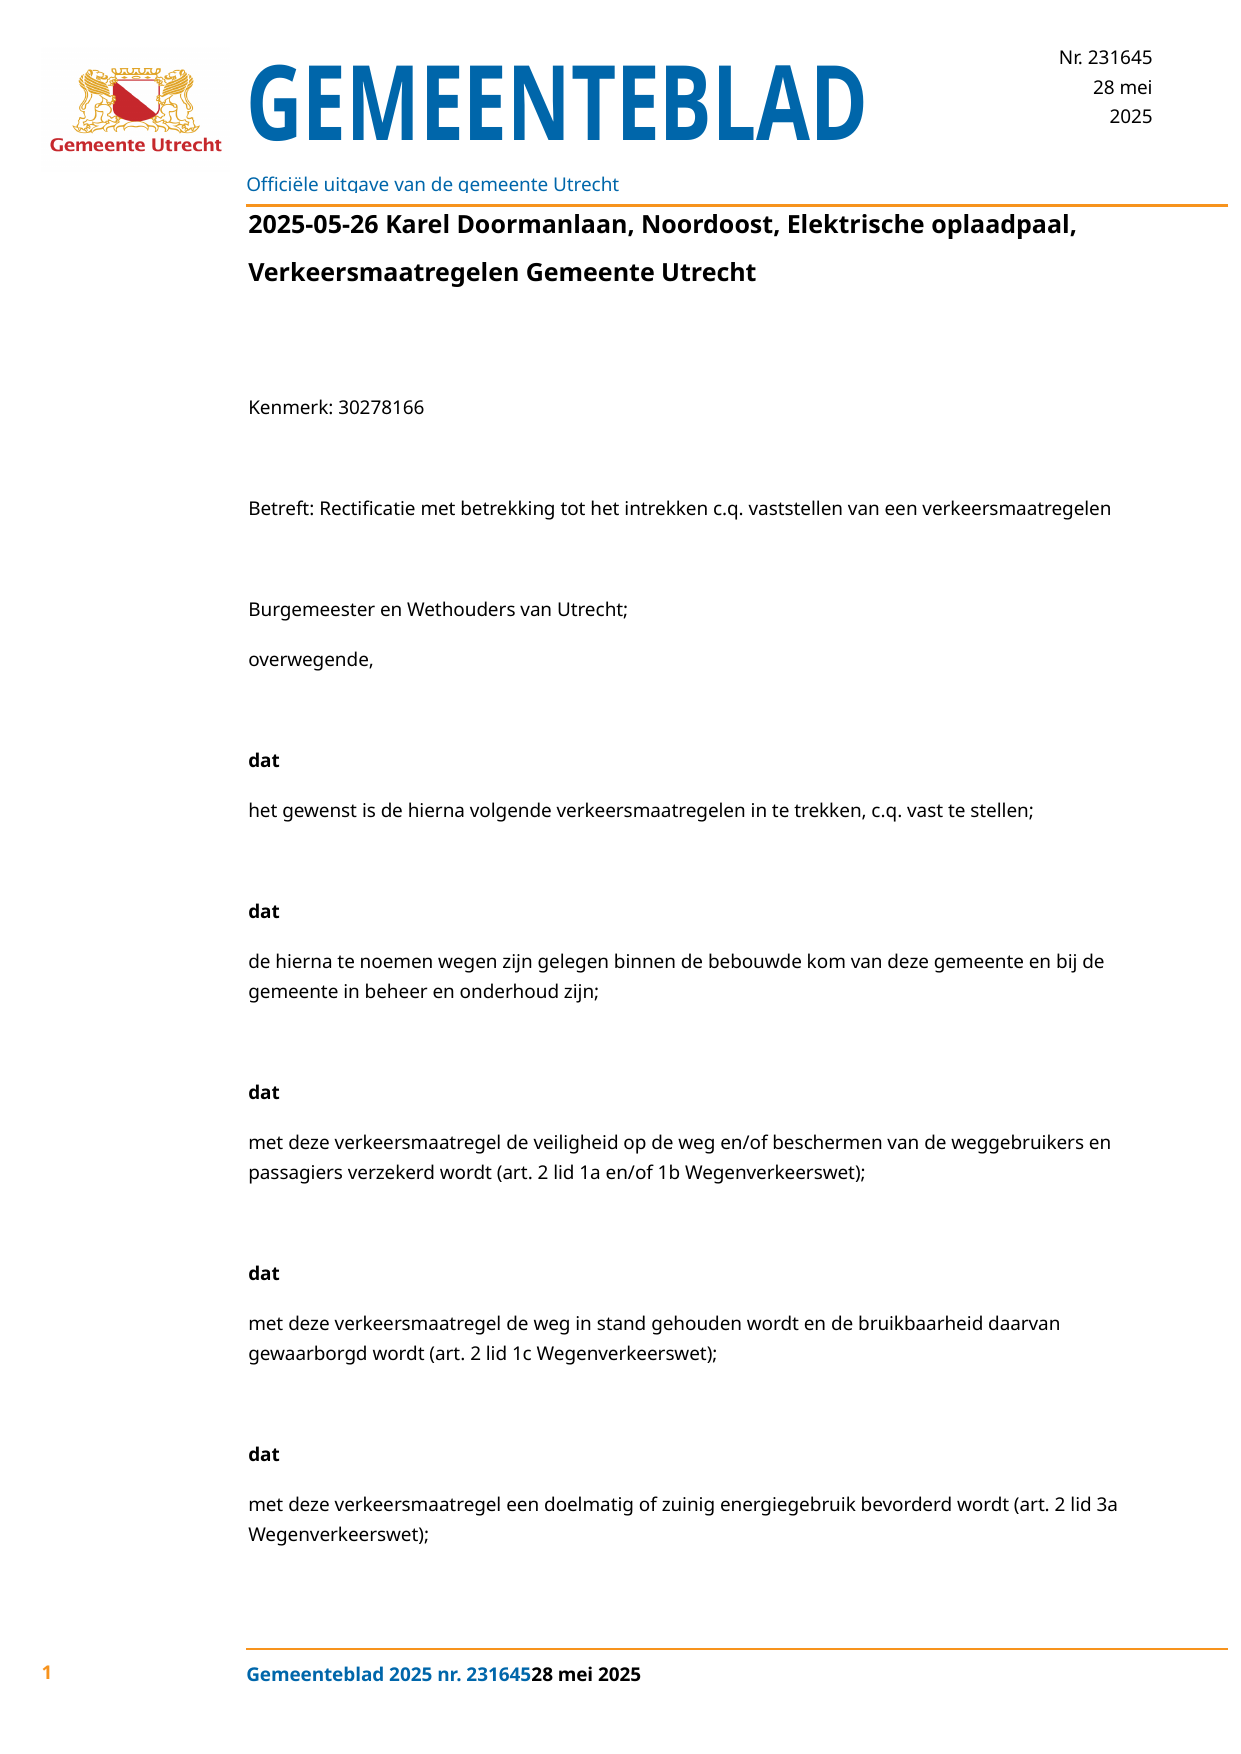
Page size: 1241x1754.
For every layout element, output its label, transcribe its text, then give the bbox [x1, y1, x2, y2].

text Burgemeester en Wethouders van Utrecht; [248, 596, 1152, 621]
text Kenmerk: 30278166 [248, 394, 1152, 420]
picture [41, 47, 231, 172]
text met deze verkeersmaatregel de weg in stand gehouden wordt en de bruikbaarheid daarvan gewaarborgd wordt (art. 2 lid 1c Wegenverkeerswet); [248, 1310, 1152, 1366]
text dat [248, 1079, 1152, 1105]
text dat [248, 898, 1152, 924]
text met deze verkeersmaatregel een doelmatig of zuinig energiegebruik bevorderd wordt (art. 2 lid 3a Wegenverkeerswet); [248, 1491, 1152, 1546]
text dat [248, 747, 1152, 773]
text overwegende, [248, 646, 1152, 672]
text het gewenst is de hierna volgende verkeersmaatregelen in te trekken, c.q. vast te stellen; [248, 797, 1152, 823]
text met deze verkeersmaatregel de veiligheid op de weg en/of beschermen van de weggebruikers en passagiers verzekerd wordt (art. 2 lid 1a en/of 1b Wegenverkeerswet); [248, 1129, 1152, 1185]
text dat [248, 1441, 1152, 1466]
text Betreft: Rectificatie met betrekking tot het intrekken c.q. vaststellen van een verkeersmaatregelen [248, 495, 1152, 521]
text de hierna te noemen wegen zijn gelegen binnen de bebouwde kom van deze gemeente en bij de gemeente in beheer en onderhoud zijn; [248, 949, 1152, 1004]
text 2025-05-26 Karel Doormanlaan, Noordoost, Elektrische oplaadpaal, Verkeersmaatregelen Gemeente Utrecht [248, 207, 1152, 288]
text dat [248, 1260, 1152, 1286]
